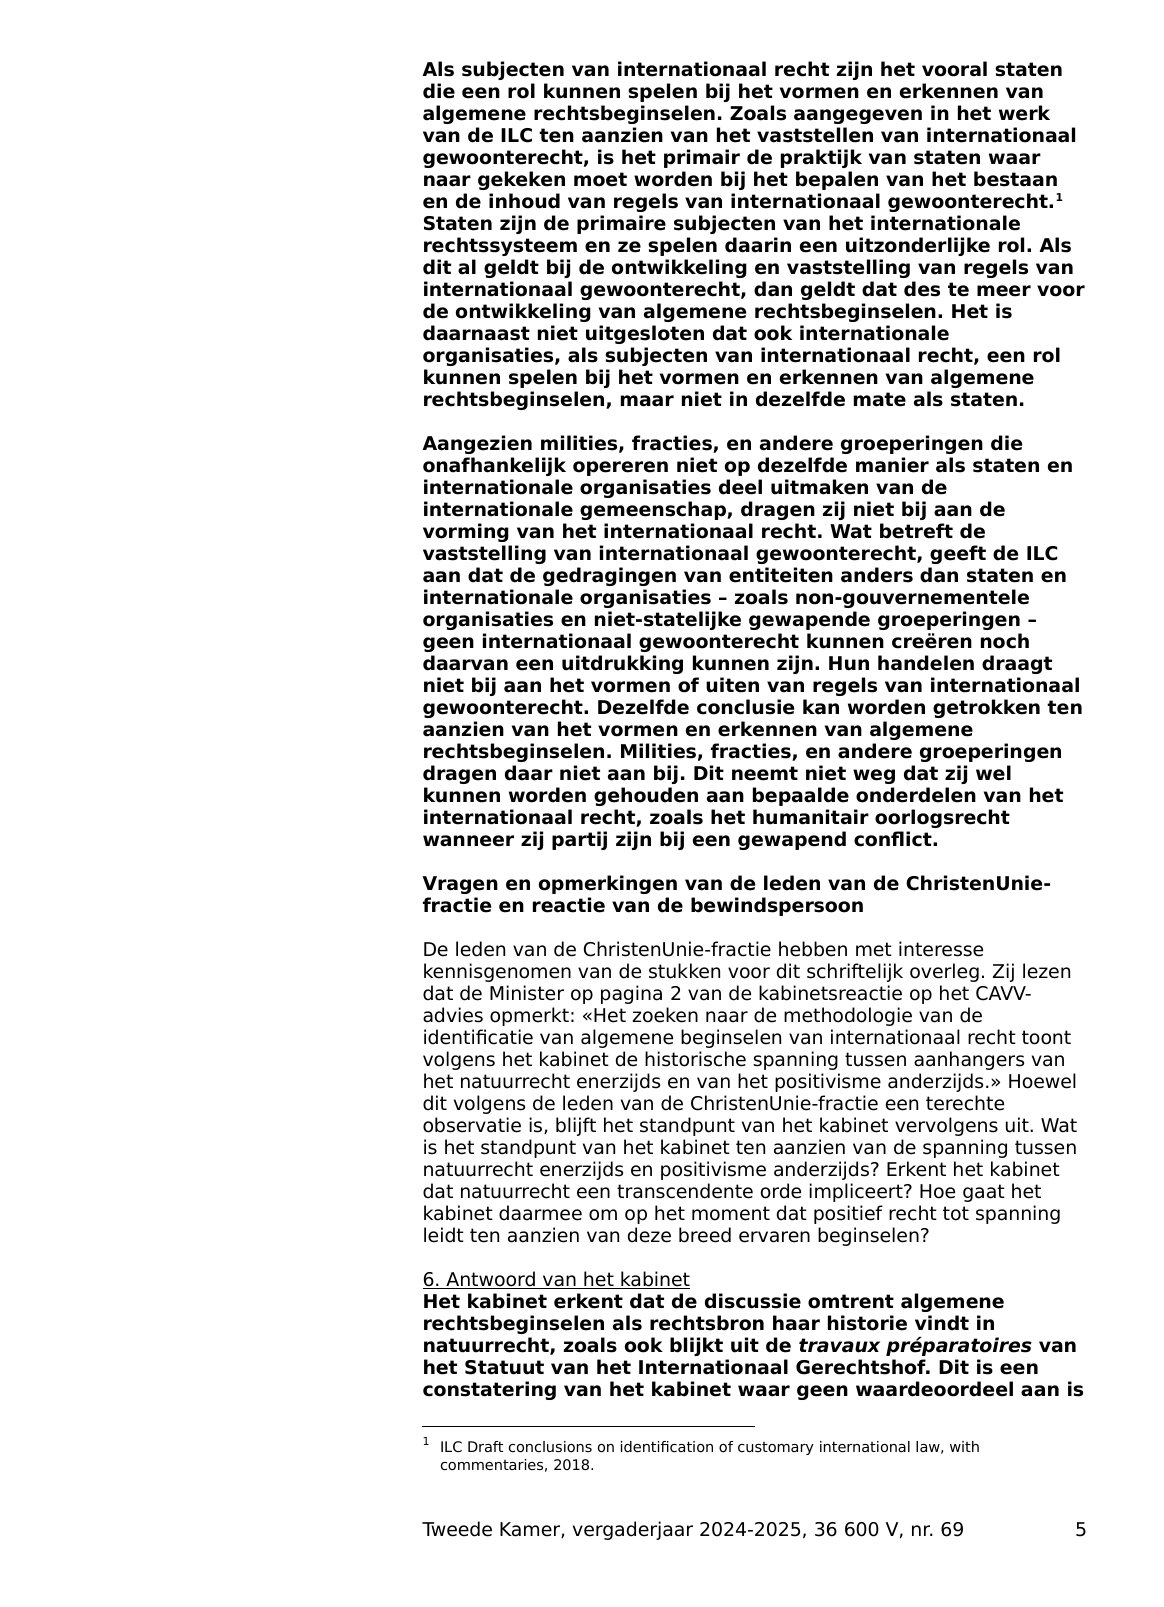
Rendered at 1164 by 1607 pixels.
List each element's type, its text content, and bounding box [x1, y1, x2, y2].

text Als subjecten van internationaal recht zijn het vooral staten die een rol kunnen spelen bij het vormen en erkennen van algemene rechtsbeginselen. Zoals aangegeven in het werk van de ILC ten aanzien van het vaststellen van internationaal gewoonterecht, is het primair de praktijk van staten waar naar gekeken moet worden bij het bepalen van het bestaan en de inhoud van regels van internationaal gewoonterecht. Staten zijn de primaire subjecten van het internationale rechtssysteem en ze spelen daarin een uitzonderlijke rol. Als dit al geldt bij de ontwikkeling en vaststelling van regels van internationaal gewoonterecht, dan geldt dat des te meer voor de ontwikkeling van algemene rechtsbeginselen. Het is daarnaast niet uitgesloten dat ook internationale organisaties, als subjecten van internationaal recht, een rol kunnen spelen bij het vormen en erkennen van algemene rechtsbeginselen, maar niet in dezelfde mate als staten. [422, 59, 1087, 411]
text De leden van de ChristenUnie-fractie hebben met interesse kennisgenomen van de stukken voor dit schriftelijk overleg. Zij lezen dat de Minister op pagina 2 van de kabinetsreactie op het CAVV-advies opmerkt: «Het zoeken naar de methodologie van de identificatie van algemene beginselen van internationaal recht toont volgens het kabinet de historische spanning tussen aanhangers van het natuurrecht enerzijds en van het positivisme anderzijds.» Hoewel dit volgens de leden van de ChristenUnie-fractie een terechte observatie is, blijft het standpunt van het kabinet vervolgens uit. Wat is het standpunt van het kabinet ten aanzien van de spanning tussen natuurrecht enerzijds en positivisme anderzijds? Erkent het kabinet dat natuurrecht een transcendente orde impliceert? Hoe gaat het kabinet daarmee om op het moment dat positief recht tot spanning leidt ten aanzien van deze breed ervaren beginselen? [422, 939, 1087, 1247]
text 6. Antwoord van het kabinet [422, 1269, 1087, 1291]
text ILC Draft conclusions on identification of customary international law, with commentaries, 2018. [422, 1435, 1087, 1474]
subtitle Vragen en opmerkingen van de leden van de ChristenUnie-fractie en reactie van de bewindspersoon [422, 873, 1087, 917]
text Het kabinet erkent dat de discussie omtrent algemene rechtsbeginselen als rechtsbron haar historie vindt in natuurrecht, zoals ook blijkt uit de travaux préparatoires van het Statuut van het Internationaal Gerechtshof. Dit is een constatering van het kabinet waar geen waardeoordeel aan is [422, 1291, 1087, 1401]
text Aangezien milities, fracties, en andere groeperingen die onafhankelijk opereren niet op dezelfde manier als staten en internationale organisaties deel uitmaken van de internationale gemeenschap, dragen zij niet bij aan de vorming van het internationaal recht. Wat betreft de vaststelling van internationaal gewoonterecht, geeft de ILC aan dat de gedragingen van entiteiten anders dan staten en internationale organisaties – zoals non-gouvernementele organisaties en niet-statelijke gewapende groeperingen – geen internationaal gewoonterecht kunnen creëren noch daarvan een uitdrukking kunnen zijn. Hun handelen draagt niet bij aan het vormen of uiten van regels van internationaal gewoonterecht. Dezelfde conclusie kan worden getrokken ten aanzien van het vormen en erkennen van algemene rechtsbeginselen. Milities, fracties, en andere groeperingen dragen daar niet aan bij. Dit neemt niet weg dat zij wel kunnen worden gehouden aan bepaalde onderdelen van het internationaal recht, zoals het humanitair oorlogsrecht wanneer zij partij zijn bij een gewapend conflict. [422, 433, 1087, 851]
